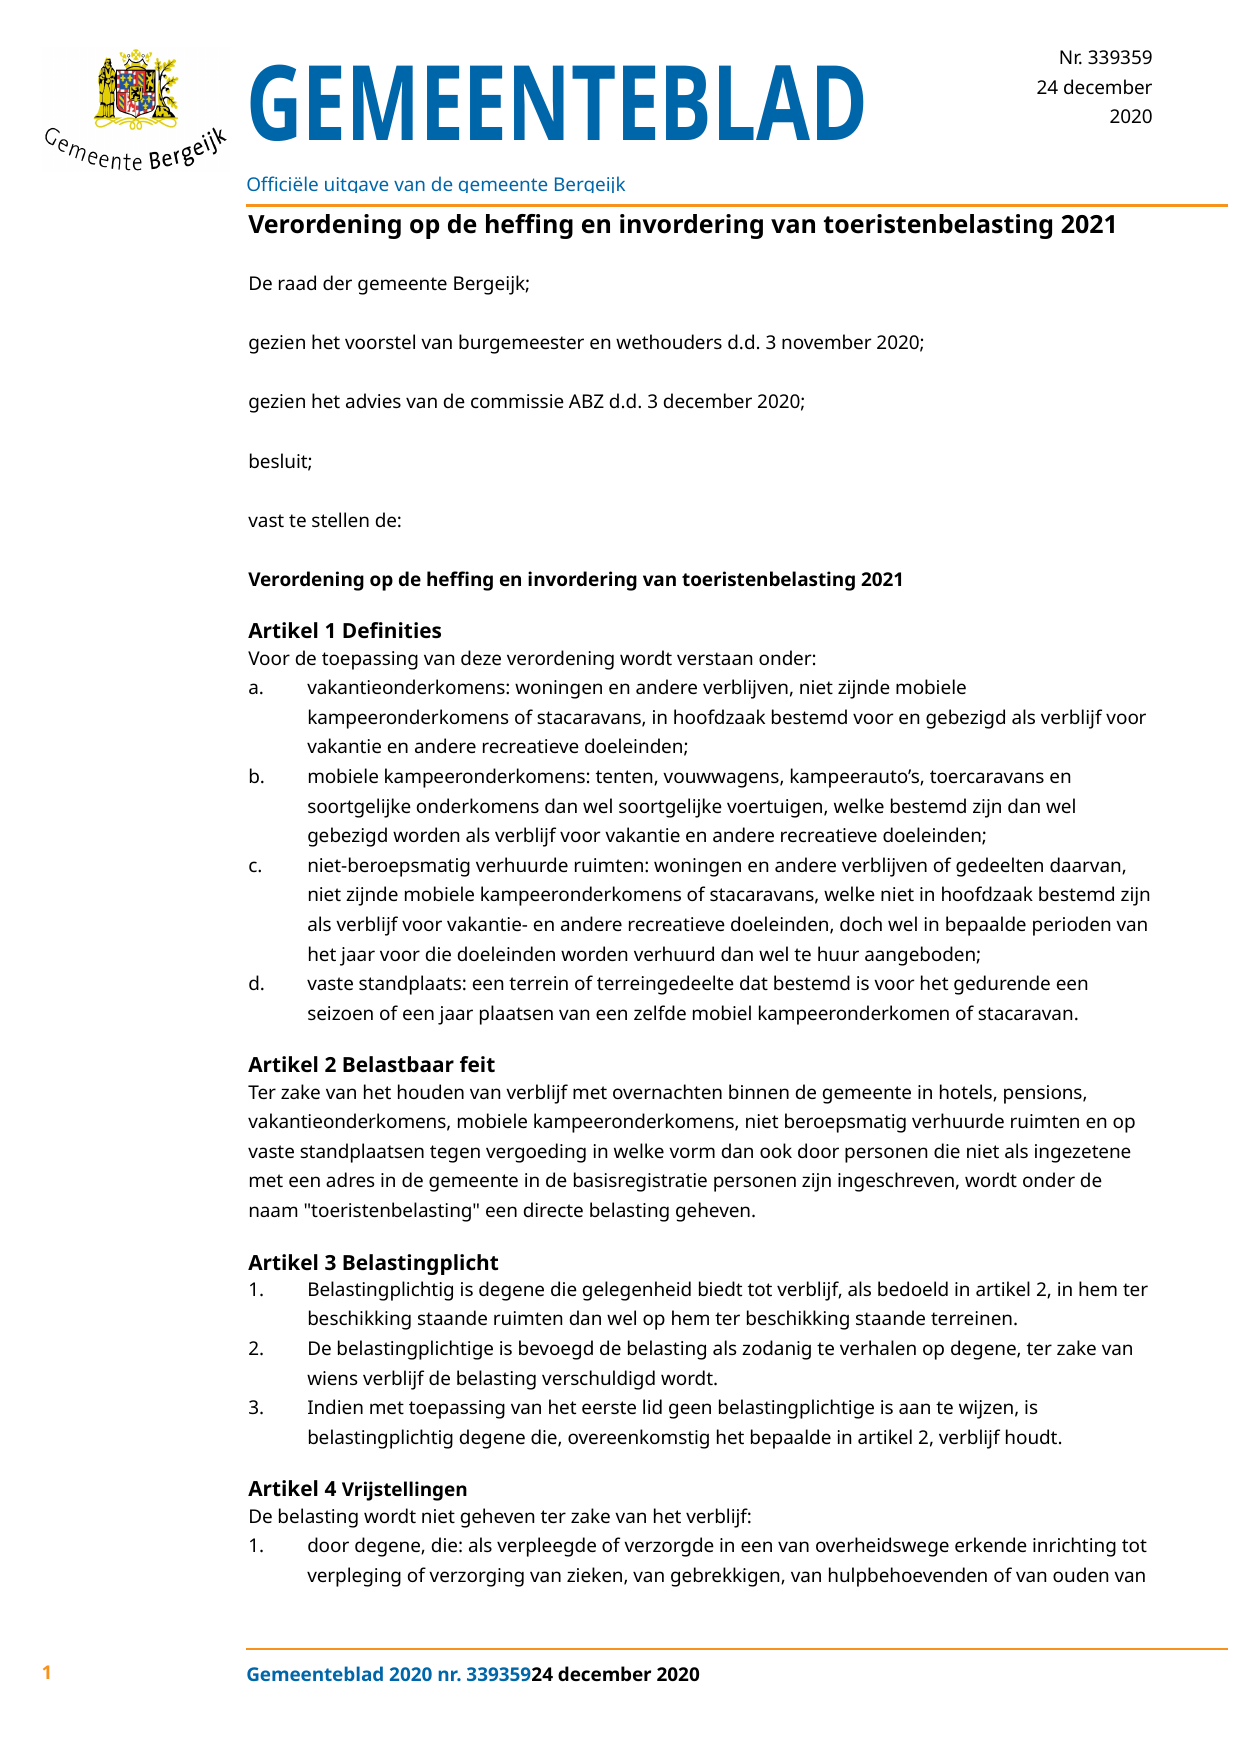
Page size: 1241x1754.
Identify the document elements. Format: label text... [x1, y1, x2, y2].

list door degene, die: als verpleegde of verzorgde in een van overheidswege erkende inrichting tot verpleging of verzorging van zieken, van gebrekkigen, van hulpbehoevenden of van ouden van [248, 1532, 1152, 1588]
list De belastingplichtige is bevoegd de belasting als zodanig te verhalen op degene, ter zake van wiens verblijf de belasting verschuldigd wordt. [248, 1335, 1152, 1391]
text gezien het advies van de commissie ABZ d.d. 3 december 2020; [248, 389, 1152, 414]
text Ter zake van het houden van verblijf met overnachten binnen de gemeente in hotels, pensions, vakantieonderkomens, mobiele kampeeronderkomens, niet beroepsmatig verhuurde ruimten en op vaste standplaatsen tegen vergoeding in welke vorm dan ook door personen die niet als ingezetene met een adres in de gemeente in de basisregistratie personen zijn ingeschreven, wordt onder de naam "toeristenbelasting" een directe belasting geheven. [248, 1079, 1152, 1223]
picture [41, 47, 231, 172]
text De belasting wordt niet geheven ter zake van het verblijf: [248, 1503, 1152, 1528]
text De raad der gemeente Bergeijk; [248, 270, 1152, 296]
text besluit; [248, 448, 1152, 473]
list vakantieonderkomens: woningen en andere verblijven, niet zijnde mobiele kampeeronderkomens of stacaravans, in hoofdzaak bestemd voor en gebezigd als verblijf voor vakantie en andere recreatieve doeleinden; [248, 674, 1152, 759]
text Verordening op de heffing en invordering van toeristenbelasting 2021 [248, 566, 1152, 592]
text Artikel 1 Definities [248, 617, 1152, 645]
text Voor de toepassing van deze verordening wordt verstaan onder: [248, 645, 1152, 671]
list Belastingplichtig is degene die gelegenheid biedt tot verblijf, als bedoeld in artikel 2, in hem ter beschikking staande ruimten dan wel op hem ter beschikking staande terreinen. [248, 1276, 1152, 1331]
text Artikel 4 Vrijstellingen [248, 1474, 1152, 1503]
list vaste standplaats: een terrein of terreingedeelte dat bestemd is voor het gedurende een seizoen of een jaar plaatsen van een zelfde mobiel kampeeronderkomen of stacaravan. [248, 970, 1152, 1026]
list Indien met toepassing van het eerste lid geen belastingplichtige is aan te wijzen, is belastingplichtig degene die, overeenkomstig het bepaalde in artikel 2, verblijf houdt. [248, 1394, 1152, 1450]
text Artikel 3 Belastingplicht [248, 1248, 1152, 1276]
text gezien het voorstel van burgemeester en wethouders d.d. 3 november 2020; [248, 329, 1152, 355]
text Artikel 2 Belastbaar feit [248, 1050, 1152, 1079]
text Verordening op de heffing en invordering van toeristenbelasting 2021 [248, 207, 1152, 241]
list niet-beroepsmatig verhuurde ruimten: woningen en andere verblijven of gedeelten daarvan, niet zijnde mobiele kampeeronderkomens of stacaravans, welke niet in hoofdzaak bestemd zijn als verblijf voor vakantie- en andere recreatieve doeleinden, doch wel in bepaalde perioden van het jaar voor die doeleinden worden verhuurd dan wel te huur aangeboden; [248, 852, 1152, 967]
text vast te stellen de: [248, 507, 1152, 533]
list mobiele kampeeronderkomens: tenten, vouwwagens, kampeerauto’s, toercaravans en soortgelijke onderkomens dan wel soortgelijke voertuigen, welke bestemd zijn dan wel gebezigd worden als verblijf voor vakantie en andere recreatieve doeleinden; [248, 763, 1152, 848]
